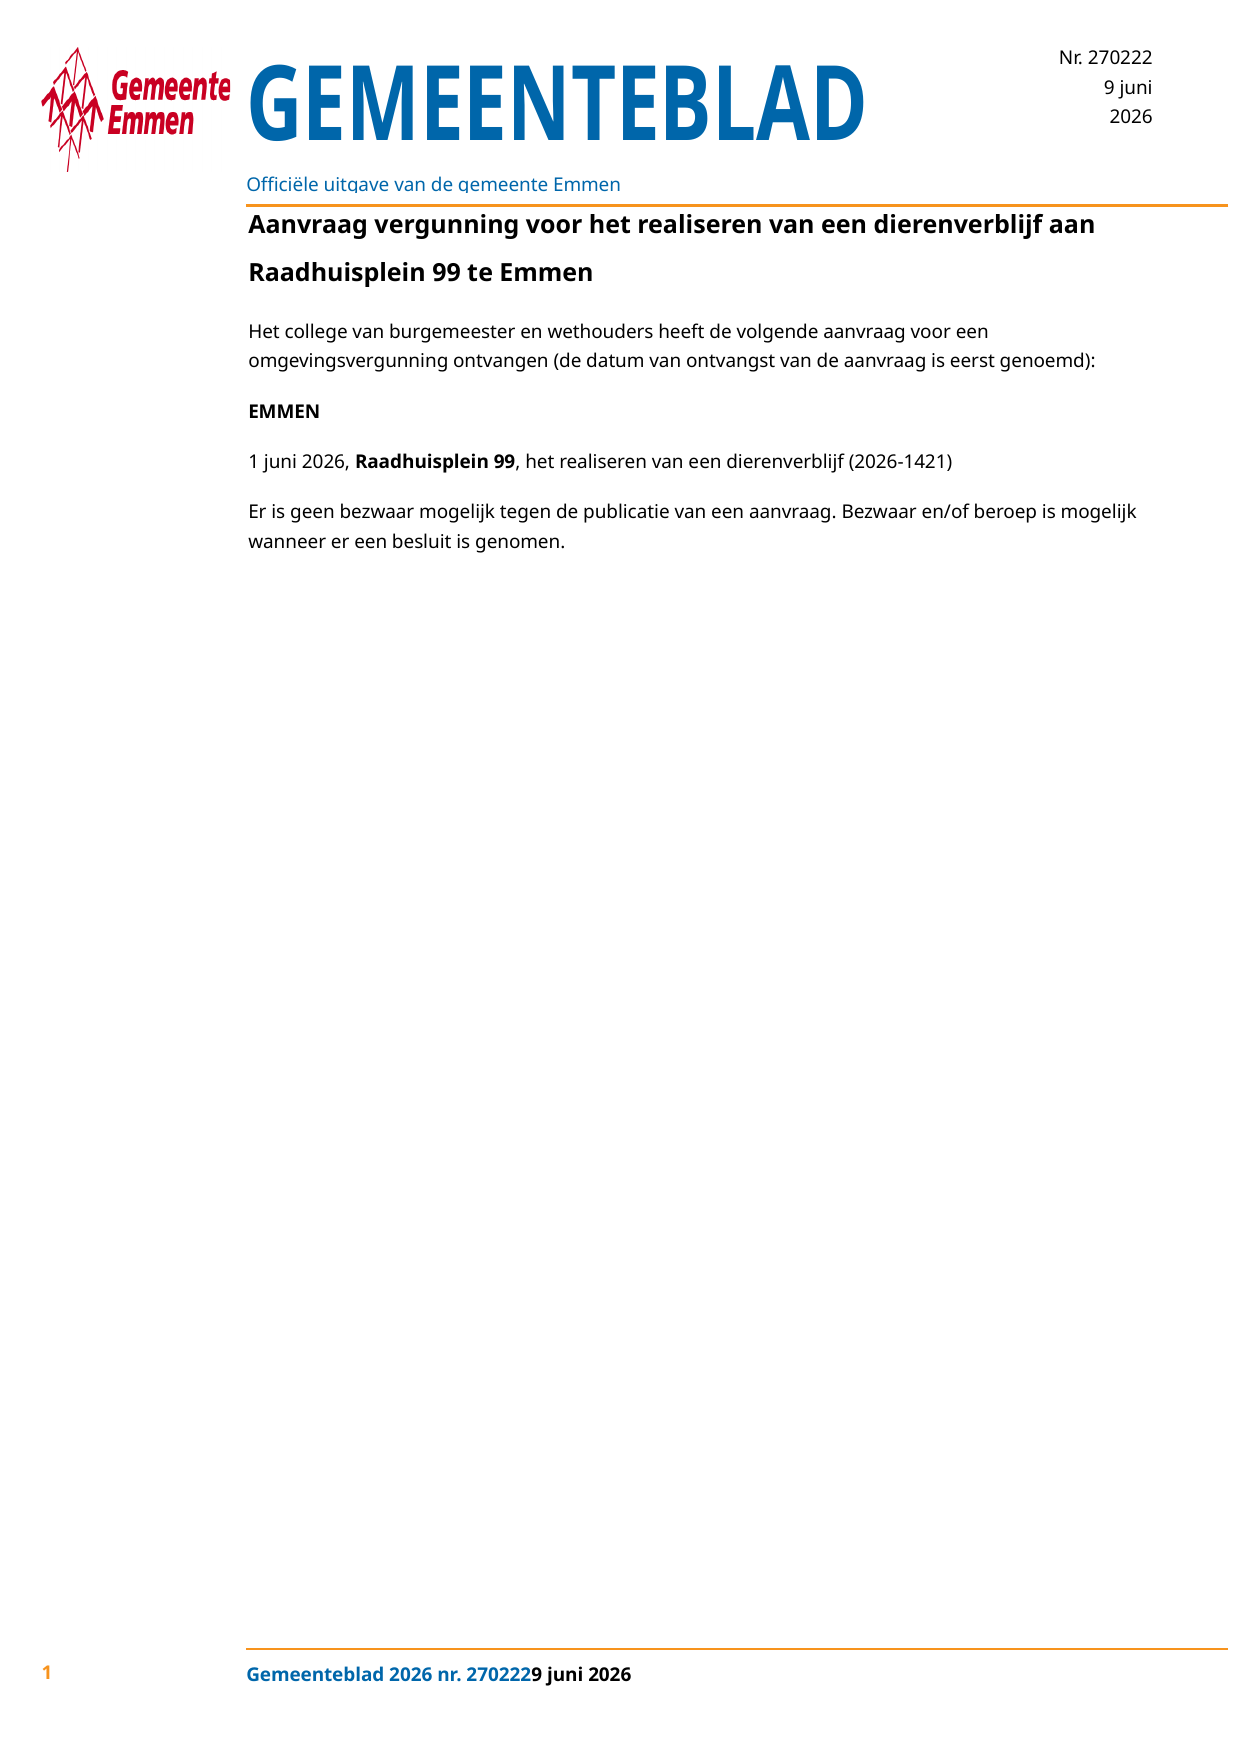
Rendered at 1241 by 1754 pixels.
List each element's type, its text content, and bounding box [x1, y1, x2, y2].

text Aanvraag vergunning voor het realiseren van een dierenverblijf aan Raadhuisplein 99 te Emmen [248, 207, 1152, 288]
picture [41, 47, 231, 172]
text Het college van burgemeester en wethouders heeft de volgende aanvraag voor een omgevingsvergunning ontvangen (de datum van ontvangst van de aanvraag is eerst genoemd): [248, 318, 1152, 373]
text 1 juni 2026, Raadhuisplein 99, het realiseren van een dierenverblijf (2026-1421) [248, 448, 1152, 474]
text Er is geen bezwaar mogelijk tegen de publicatie van een aanvraag. Bezwaar en/of beroep is mogelijk wanneer er een besluit is genomen. [248, 499, 1152, 554]
text EMMEN [248, 398, 1152, 424]
